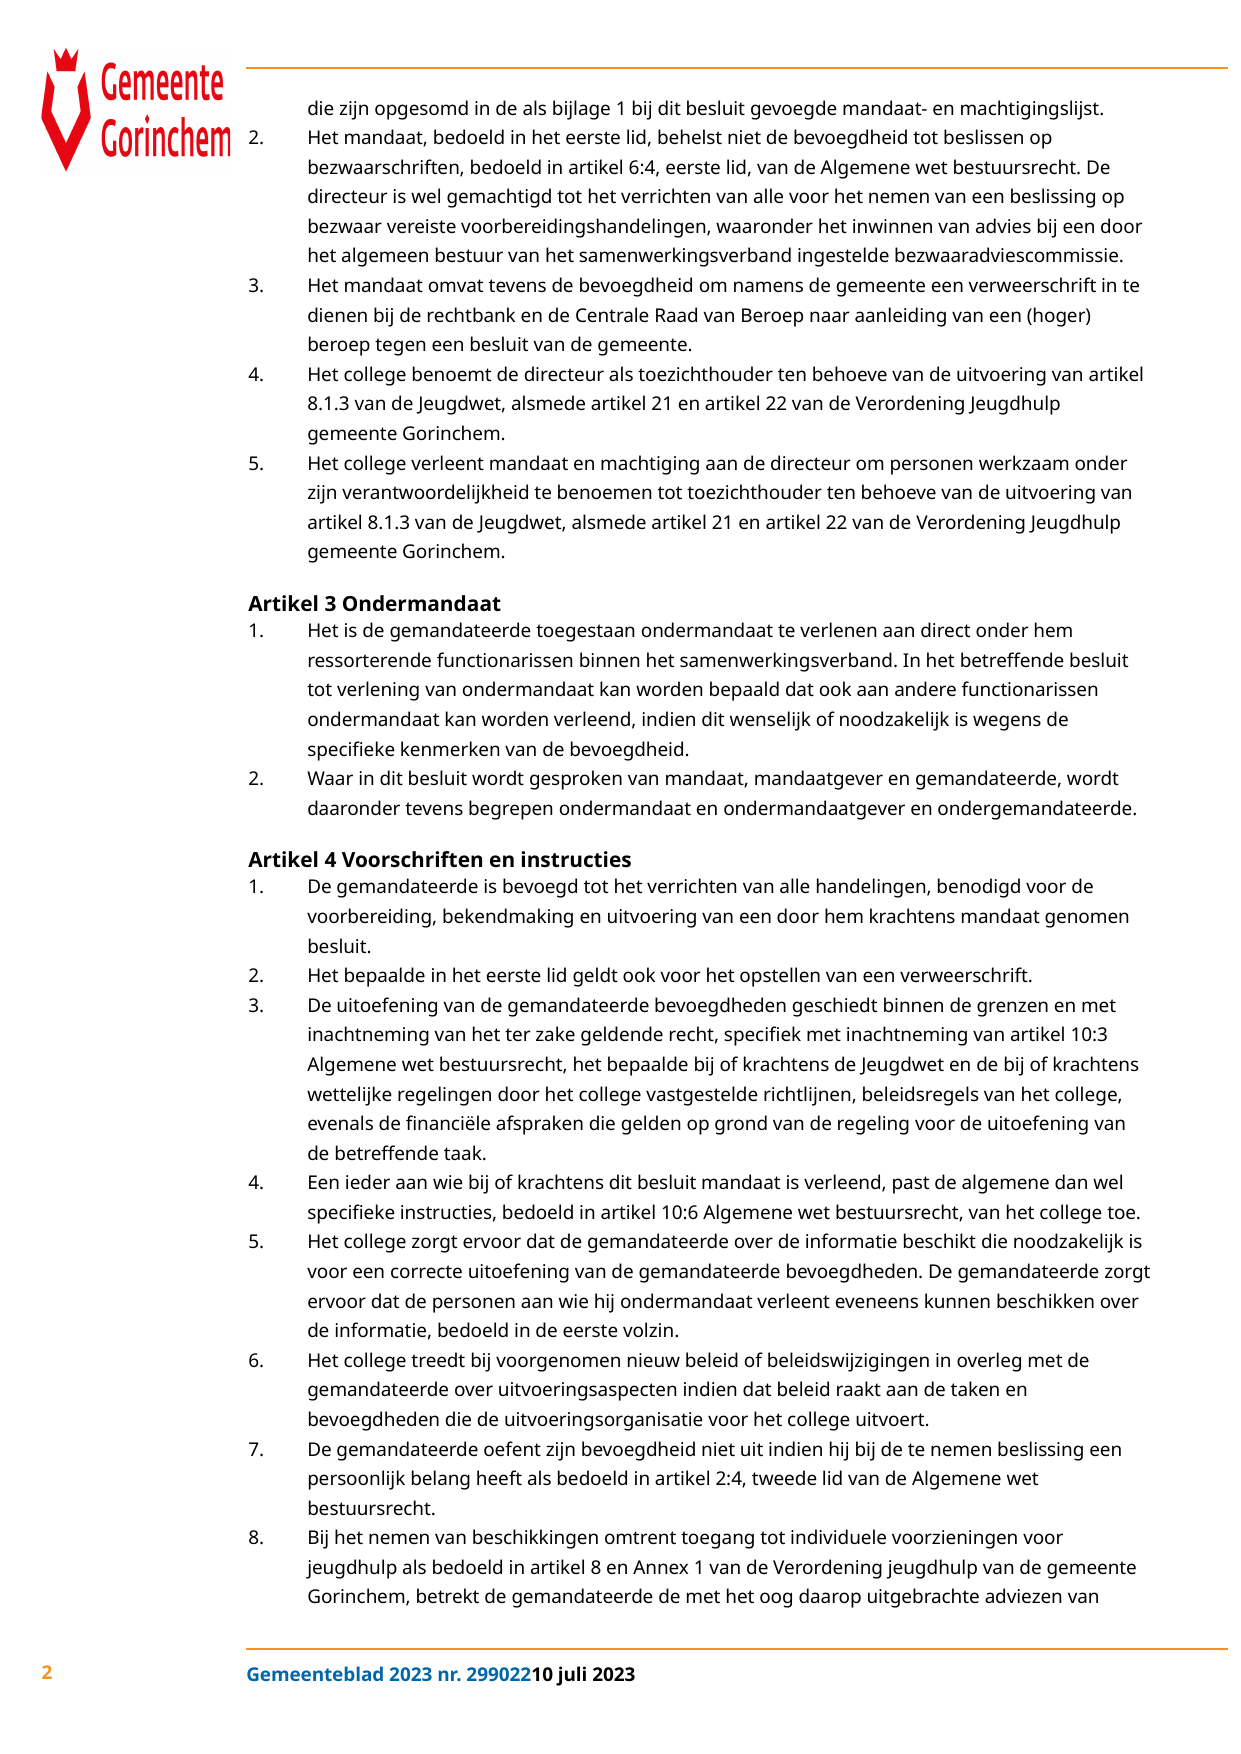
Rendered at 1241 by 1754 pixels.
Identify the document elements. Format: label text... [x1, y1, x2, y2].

list Het college benoemt de directeur als toezichthouder ten behoeve van de uitvoering van artikel 8.1.3 van de Jeugdwet, alsmede artikel 21 en artikel 22 van de Verordening Jeugdhulp gemeente Gorinchem. [248, 361, 1152, 446]
list Een ieder aan wie bij of krachtens dit besluit mandaat is verleend, past de algemene dan wel specifieke instructies, bedoeld in artikel 10:6 Algemene wet bestuursrecht, van het college toe. [248, 1169, 1152, 1225]
list Het mandaat, bedoeld in het eerste lid, behelst niet de bevoegdheid tot beslissen op bezwaarschriften, bedoeld in artikel 6:4, eerste lid, van de Algemene wet bestuursrecht. De directeur is wel gemachtigd tot het verrichten van alle voor het nemen van een beslissing op bezwaar vereiste voorbereidingshandelingen, waaronder het inwinnen van advies bij een door het algemeen bestuur van het samenwerkingsverband ingestelde bezwaaradviescommissie. [248, 124, 1152, 268]
list Bij het nemen van beschikkingen omtrent toegang tot individuele voorzieningen voor jeugdhulp als bedoeld in artikel 8 en Annex 1 van de Verordening jeugdhulp van de gemeente Gorinchem, betrekt de gemandateerde de met het oog daarop uitgebrachte adviezen van [248, 1524, 1152, 1609]
list Het bepaalde in het eerste lid geldt ook voor het opstellen van een verweerschrift. [248, 962, 1152, 988]
list Waar in dit besluit wordt gesproken van mandaat, mandaatgever en gemandateerde, wordt daaronder tevens begrepen ondermandaat en ondermandaatgever en ondergemandateerde. [248, 765, 1152, 821]
list Het mandaat omvat tevens de bevoegdheid om namens de gemeente een verweerschrift in te dienen bij de rechtbank en de Centrale Raad van Beroep naar aanleiding van een (hoger) beroep tegen een besluit van de gemeente. [248, 272, 1152, 357]
list Het college zorgt ervoor dat de gemandateerde over de informatie beschikt die noodzakelijk is voor een correcte uitoefening van de gemandateerde bevoegdheden. De gemandateerde zorgt ervoor dat de personen aan wie hij ondermandaat verleent eveneens kunnen beschikken over de informatie, bedoeld in de eerste volzin. [248, 1229, 1152, 1343]
list Het college treedt bij voorgenomen nieuw beleid of beleidswijzigingen in overleg met de gemandateerde over uitvoeringsaspecten indien dat beleid raakt aan de taken en bevoegdheden die de uitvoeringsorganisatie voor het college uitvoert. [248, 1347, 1152, 1432]
picture [41, 47, 231, 172]
text Artikel 4 Voorschriften en instructies [248, 845, 1152, 874]
list Het college verleent mandaat en machtiging aan de directeur om personen werkzaam onder zijn verantwoordelijkheid te benoemen tot toezichthouder ten behoeve van de uitvoering van artikel 8.1.3 van de Jeugdwet, alsmede artikel 21 en artikel 22 van de Verordening Jeugdhulp gemeente Gorinchem. [248, 450, 1152, 564]
list De gemandateerde oefent zijn bevoegdheid niet uit indien hij bij de te nemen beslissing een persoonlijk belang heeft als bedoeld in artikel 2:4, tweede lid van de Algemene wet bestuursrecht. [248, 1436, 1152, 1521]
text Artikel 3 Ondermandaat [248, 589, 1152, 617]
list Het is de gemandateerde toegestaan ondermandaat te verlenen aan direct onder hem ressorterende functionarissen binnen het samenwerkingsverband. In het betreffende besluit tot verlening van ondermandaat kan worden bepaald dat ook aan andere functionarissen ondermandaat kan worden verleend, indien dit wenselijk of noodzakelijk is wegens de specifieke kenmerken van de bevoegdheid. [248, 617, 1152, 761]
list De gemandateerde is bevoegd tot het verrichten van alle handelingen, benodigd voor de voorbereiding, bekendmaking en uitvoering van een door hem krachtens mandaat genomen besluit. [248, 874, 1152, 959]
list De uitoefening van de gemandateerde bevoegdheden geschiedt binnen de grenzen en met inachtneming van het ter zake geldende recht, specifiek met inachtneming van artikel 10:3 Algemene wet bestuursrecht, het bepaalde bij of krachtens de Jeugdwet en de bij of krachtens wettelijke regelingen door het college vastgestelde richtlijnen, beleidsregels van het college, evenals de financiële afspraken die gelden op grond van de regeling voor de uitoefening van de betreffende taak. [248, 992, 1152, 1166]
list die zijn opgesomd in de als bijlage 1 bij dit besluit gevoegde mandaat- en machtigingslijst. [248, 95, 1152, 121]
